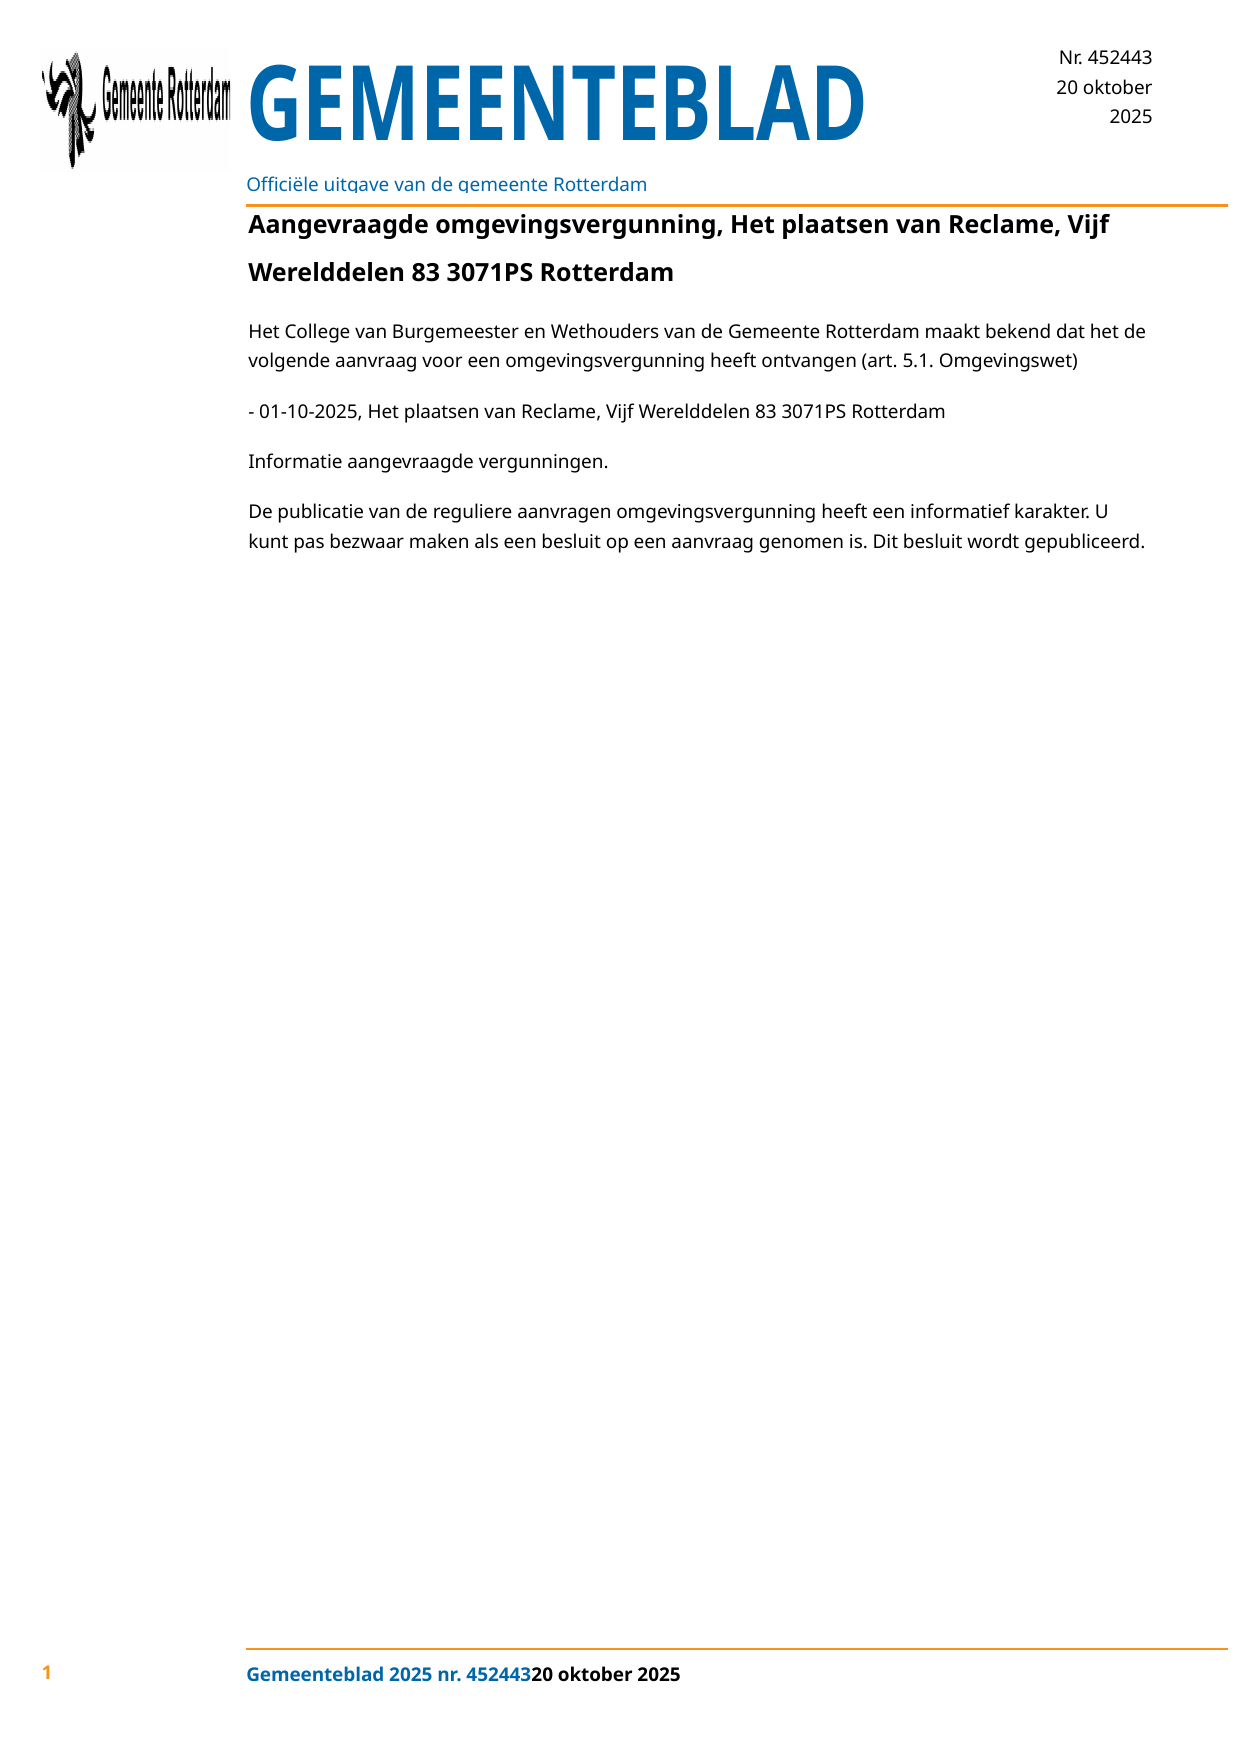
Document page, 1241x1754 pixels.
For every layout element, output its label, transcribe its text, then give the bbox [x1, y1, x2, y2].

text Informatie aangevraagde vergunningen. [248, 448, 1152, 474]
picture [41, 47, 231, 172]
text Aangevraagde omgevingsvergunning, Het plaatsen van Reclame, Vijf Werelddelen 83 3071PS Rotterdam [248, 207, 1152, 288]
text Het College van Burgemeester en Wethouders van de Gemeente Rotterdam maakt bekend dat het de volgende aanvraag voor een omgevingsvergunning heeft ontvangen (art. 5.1. Omgevingswet) [248, 318, 1152, 373]
text De publicatie van de reguliere aanvragen omgevingsvergunning heeft een informatief karakter. U kunt pas bezwaar maken als een besluit op een aanvraag genomen is. Dit besluit wordt gepubliceerd. [248, 499, 1152, 554]
text - 01-10-2025, Het plaatsen van Reclame, Vijf Werelddelen 83 3071PS Rotterdam [248, 398, 1152, 424]
